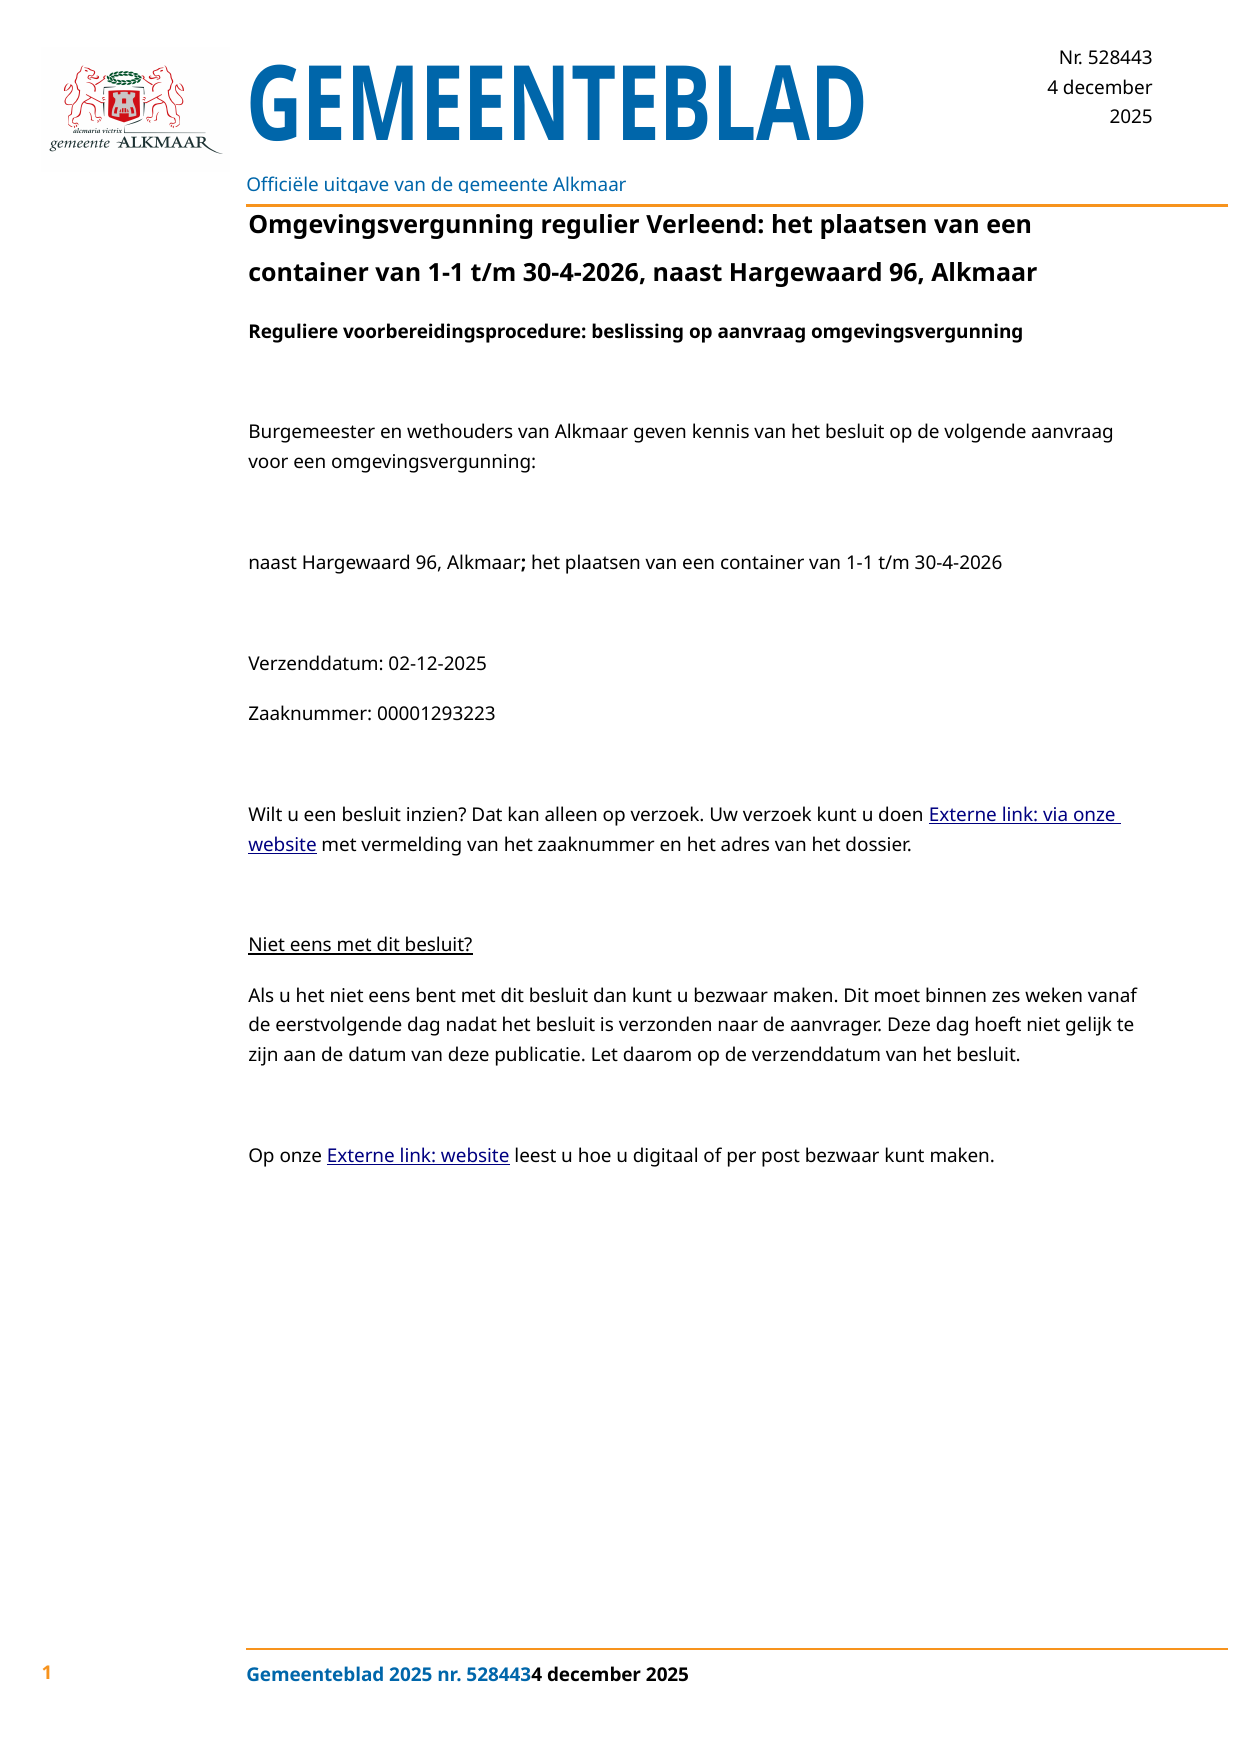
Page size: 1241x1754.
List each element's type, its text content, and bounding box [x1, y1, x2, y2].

text Zaaknummer: 00001293223 [248, 700, 1152, 726]
text Reguliere voorbereidingsprocedure: beslissing op aanvraag omgevingsvergunning [248, 318, 1152, 344]
text Omgevingsvergunning regulier Verleend: het plaatsen van een container van 1-1 t/m 30-4-2026, naast Hargewaard 96, Alkmaar [248, 207, 1152, 288]
text Wilt u een besluit inzien? Dat kan alleen op verzoek. Uw verzoek kunt u doen Externe link: via onze website met vermelding van het zaaknummer en het adres van het dossier. [248, 801, 1152, 857]
text Als u het niet eens bent met dit besluit dan kunt u bezwaar maken. Dit moet binnen zes weken vanaf de eerstvolgende dag nadat het besluit is verzonden naar de aanvrager. Deze dag hoeft niet gelijk te zijn aan de datum van deze publicatie. Let daarom op de verzenddatum van het besluit. [248, 982, 1152, 1067]
text Verzenddatum: 02-12-2025 [248, 650, 1152, 676]
text Burgemeester en wethouders van Alkmaar geven kennis van het besluit op de volgende aanvraag voor een omgevingsvergunning: [248, 419, 1152, 474]
text Op onze Externe link: website leest u hoe u digitaal of per post bezwaar kunt maken. [248, 1142, 1152, 1168]
text naast Hargewaard 96, Alkmaar; het plaatsen van een container van 1-1 t/m 30-4-2026 [248, 549, 1152, 575]
picture [41, 47, 231, 172]
text Niet eens met dit besluit? [248, 932, 1152, 957]
